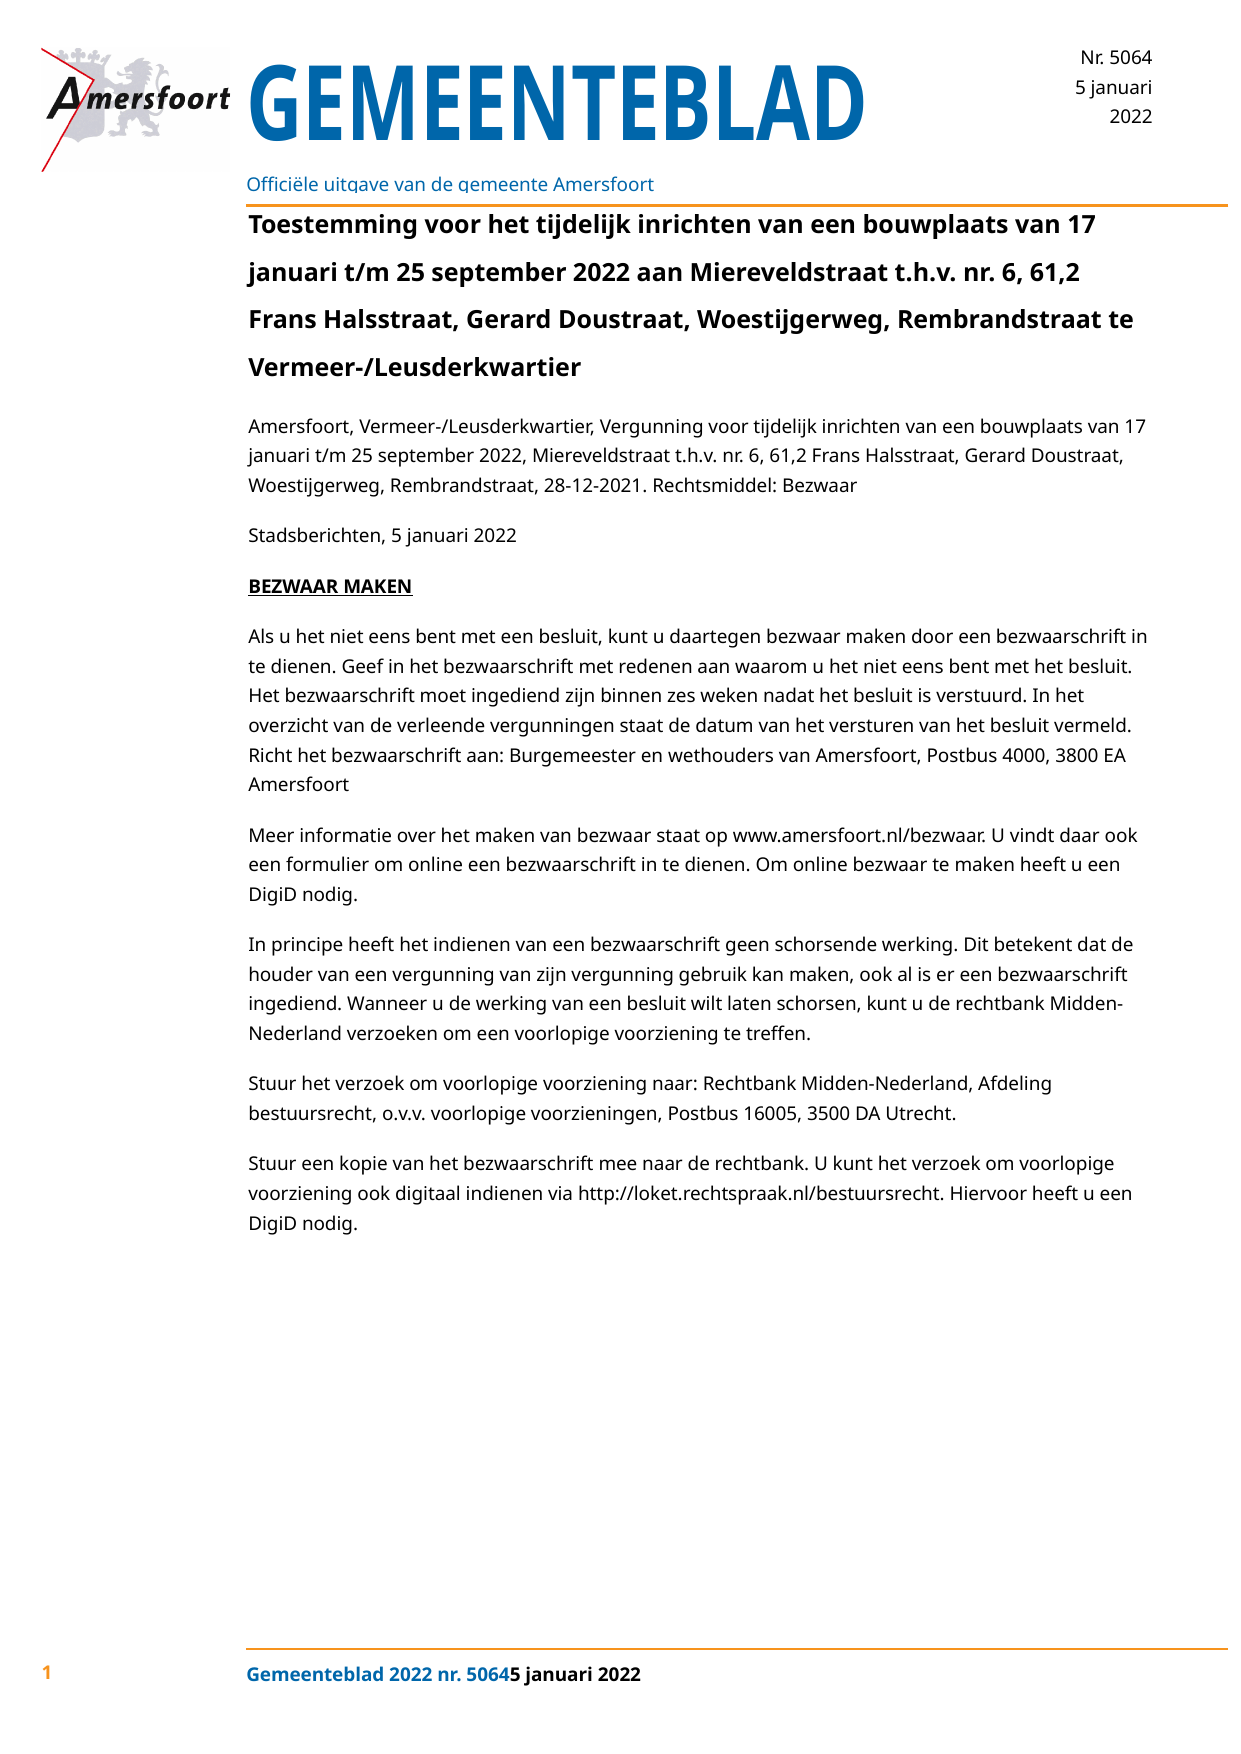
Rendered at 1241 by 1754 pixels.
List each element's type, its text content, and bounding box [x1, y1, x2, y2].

text Toestemming voor het tijdelijk inrichten van een bouwplaats van 17 januari t/m 25 september 2022 aan Miereveldstraat t.h.v. nr. 6, 61,2 Frans Halsstraat, Gerard Doustraat, Woestijgerweg, Rembrandstraat te Vermeer-/Leusderkwartier [248, 207, 1152, 384]
picture [41, 47, 231, 172]
text Stuur het verzoek om voorlopige voorziening naar: Rechtbank Midden-Nederland, Afdeling bestuursrecht, o.v.v. voorlopige voorzieningen, Postbus 16005, 3500 DA Utrecht. [248, 1071, 1152, 1126]
text Amersfoort, Vermeer-/Leusderkwartier, Vergunning voor tijdelijk inrichten van een bouwplaats van 17 januari t/m 25 september 2022, Miereveldstraat t.h.v. nr. 6, 61,2 Frans Halsstraat, Gerard Doustraat, Woestijgerweg, Rembrandstraat, 28-12-2021. Rechtsmiddel: Bezwaar [248, 413, 1152, 498]
text Als u het niet eens bent met een besluit, kunt u daartegen bezwaar maken door een bezwaarschrift in te dienen. Geef in het bezwaarschrift met redenen aan waarom u het niet eens bent met het besluit. Het bezwaarschrift moet ingediend zijn binnen zes weken nadat het besluit is verstuurd. In het overzicht van de verleende vergunningen staat de datum van het versturen van het besluit vermeld. Richt het bezwaarschrift aan: Burgemeester en wethouders van Amersfoort, Postbus 4000, 3800 EA Amersfoort [248, 623, 1152, 797]
text BEZWAAR MAKEN [248, 573, 1152, 599]
text In principe heeft het indienen van een bezwaarschrift geen schorsende werking. Dit betekent dat de houder van een vergunning van zijn vergunning gebruik kan maken, ook al is er een bezwaarschrift ingediend. Wanneer u de werking van een besluit wilt laten schorsen, kunt u de rechtbank Midden-Nederland verzoeken om een voorlopige voorziening te treffen. [248, 931, 1152, 1046]
text Stadsberichten, 5 januari 2022 [248, 523, 1152, 548]
text Stuur een kopie van het bezwaarschrift mee naar de rechtbank. U kunt het verzoek om voorlopige voorziening ook digitaal indienen via http://loket.rechtspraak.nl/bestuursrecht. Hiervoor heeft u een DigiD nodig. [248, 1151, 1152, 1236]
text Meer informatie over het maken van bezwaar staat op www.amersfoort.nl/bezwaar. U vindt daar ook een formulier om online een bezwaarschrift in te dienen. Om online bezwaar te maken heeft u een DigiD nodig. [248, 822, 1152, 907]
